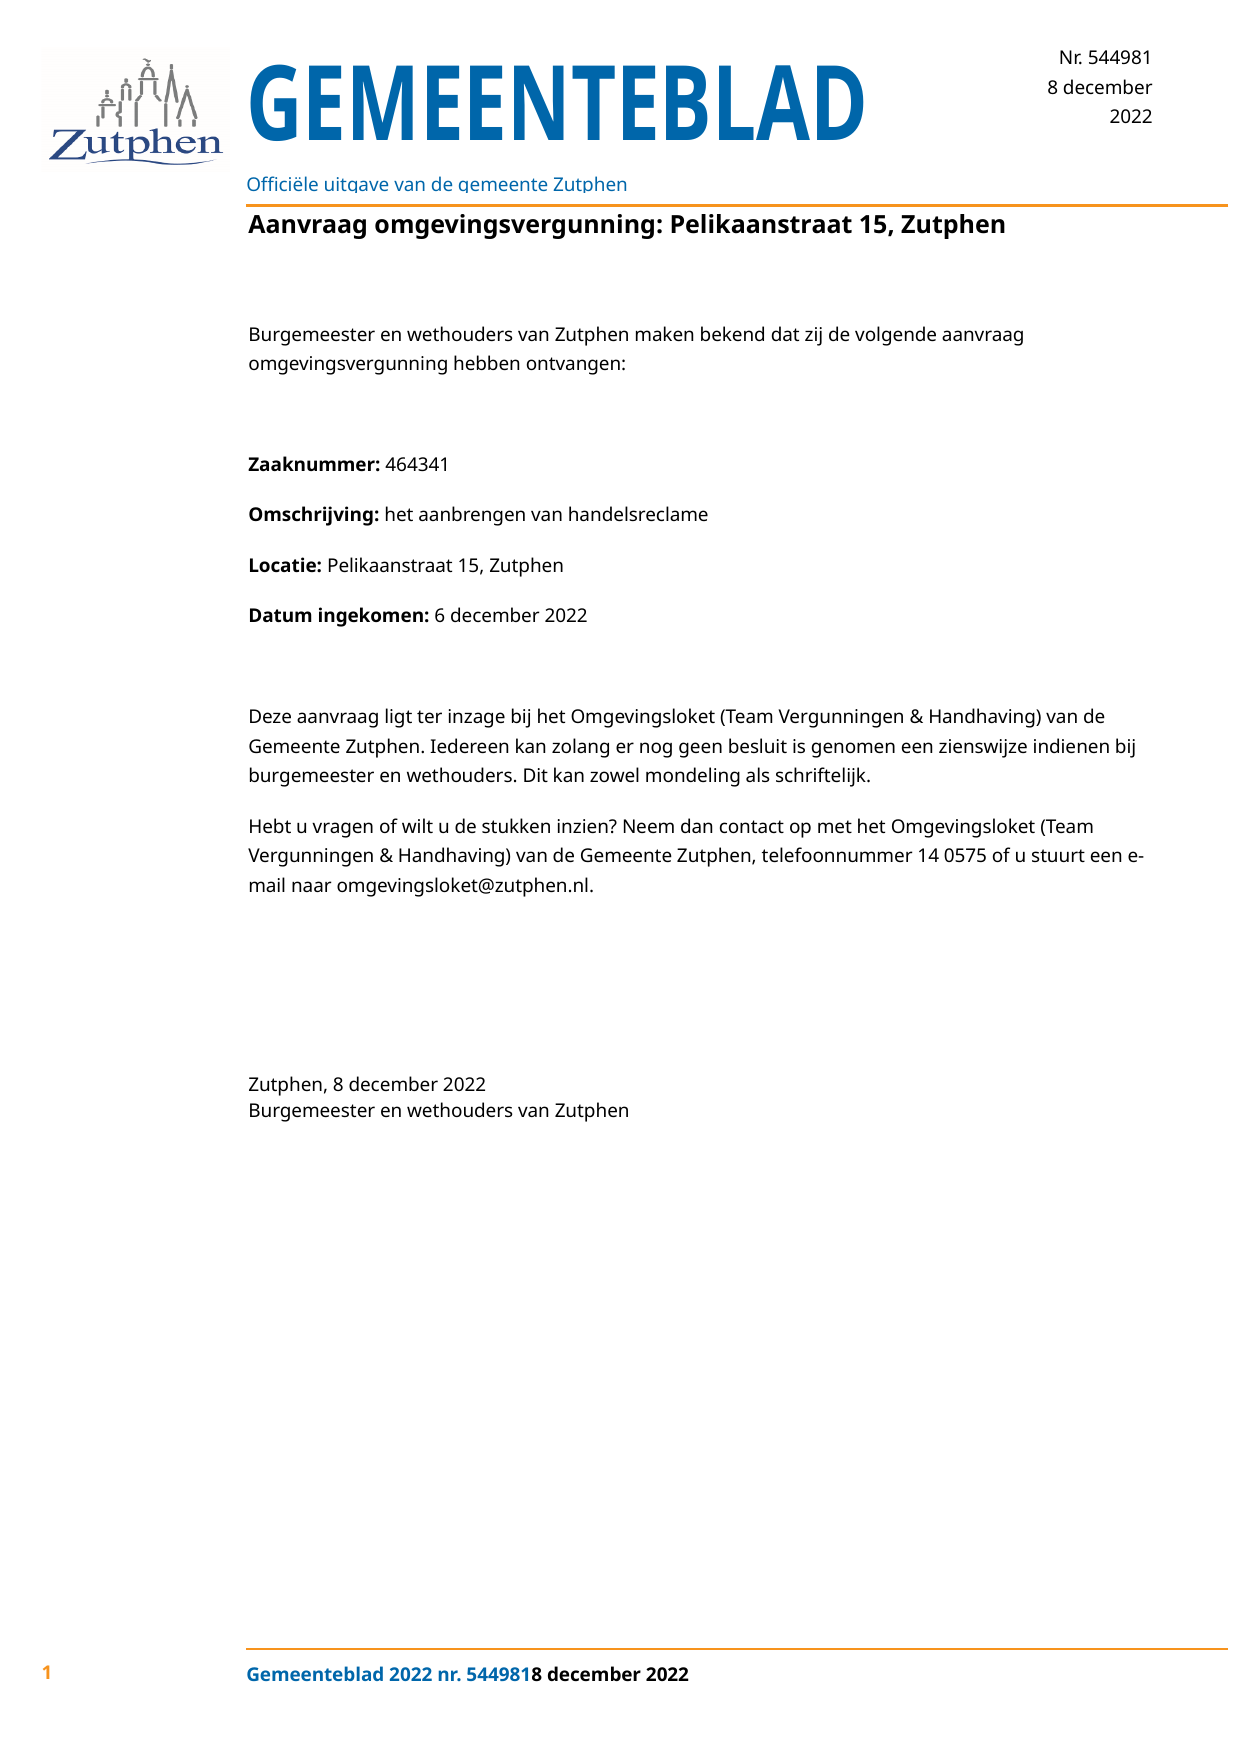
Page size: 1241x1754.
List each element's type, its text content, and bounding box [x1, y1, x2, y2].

text Deze aanvraag ligt ter inzage bij het Omgevingsloket (Team Vergunningen & Handhaving) van de Gemeente Zutphen. Iedereen kan zolang er nog geen besluit is genomen een zienswijze indienen bij burgemeester en wethouders. Dit kan zowel mondeling als schriftelijk. [248, 703, 1152, 788]
text Burgemeester en wethouders van Zutphen [248, 1097, 1152, 1122]
text Locatie: Pelikaanstraat 15, Zutphen [248, 552, 1152, 578]
picture [41, 47, 231, 172]
text Zaaknummer: 464341 [248, 451, 1152, 477]
text Datum ingekomen: 6 december 2022 [248, 602, 1152, 628]
text Aanvraag omgevingsvergunning: Pelikaanstraat 15, Zutphen [248, 207, 1152, 241]
text Burgemeester en wethouders van Zutphen maken bekend dat zij de volgende aanvraag omgevingsvergunning hebben ontvangen: [248, 321, 1152, 376]
text Hebt u vragen of wilt u de stukken inzien? Neem dan contact op met het Omgevingsloket (Team Vergunningen & Handhaving) van de Gemeente Zutphen, telefoonnummer 14 0575 of u stuurt een e-mail naar omgevingsloket@zutphen.nl. [248, 813, 1152, 898]
text Omschrijving: het aanbrengen van handelsreclame [248, 502, 1152, 527]
text Zutphen, 8 december 2022 [248, 1071, 1152, 1097]
